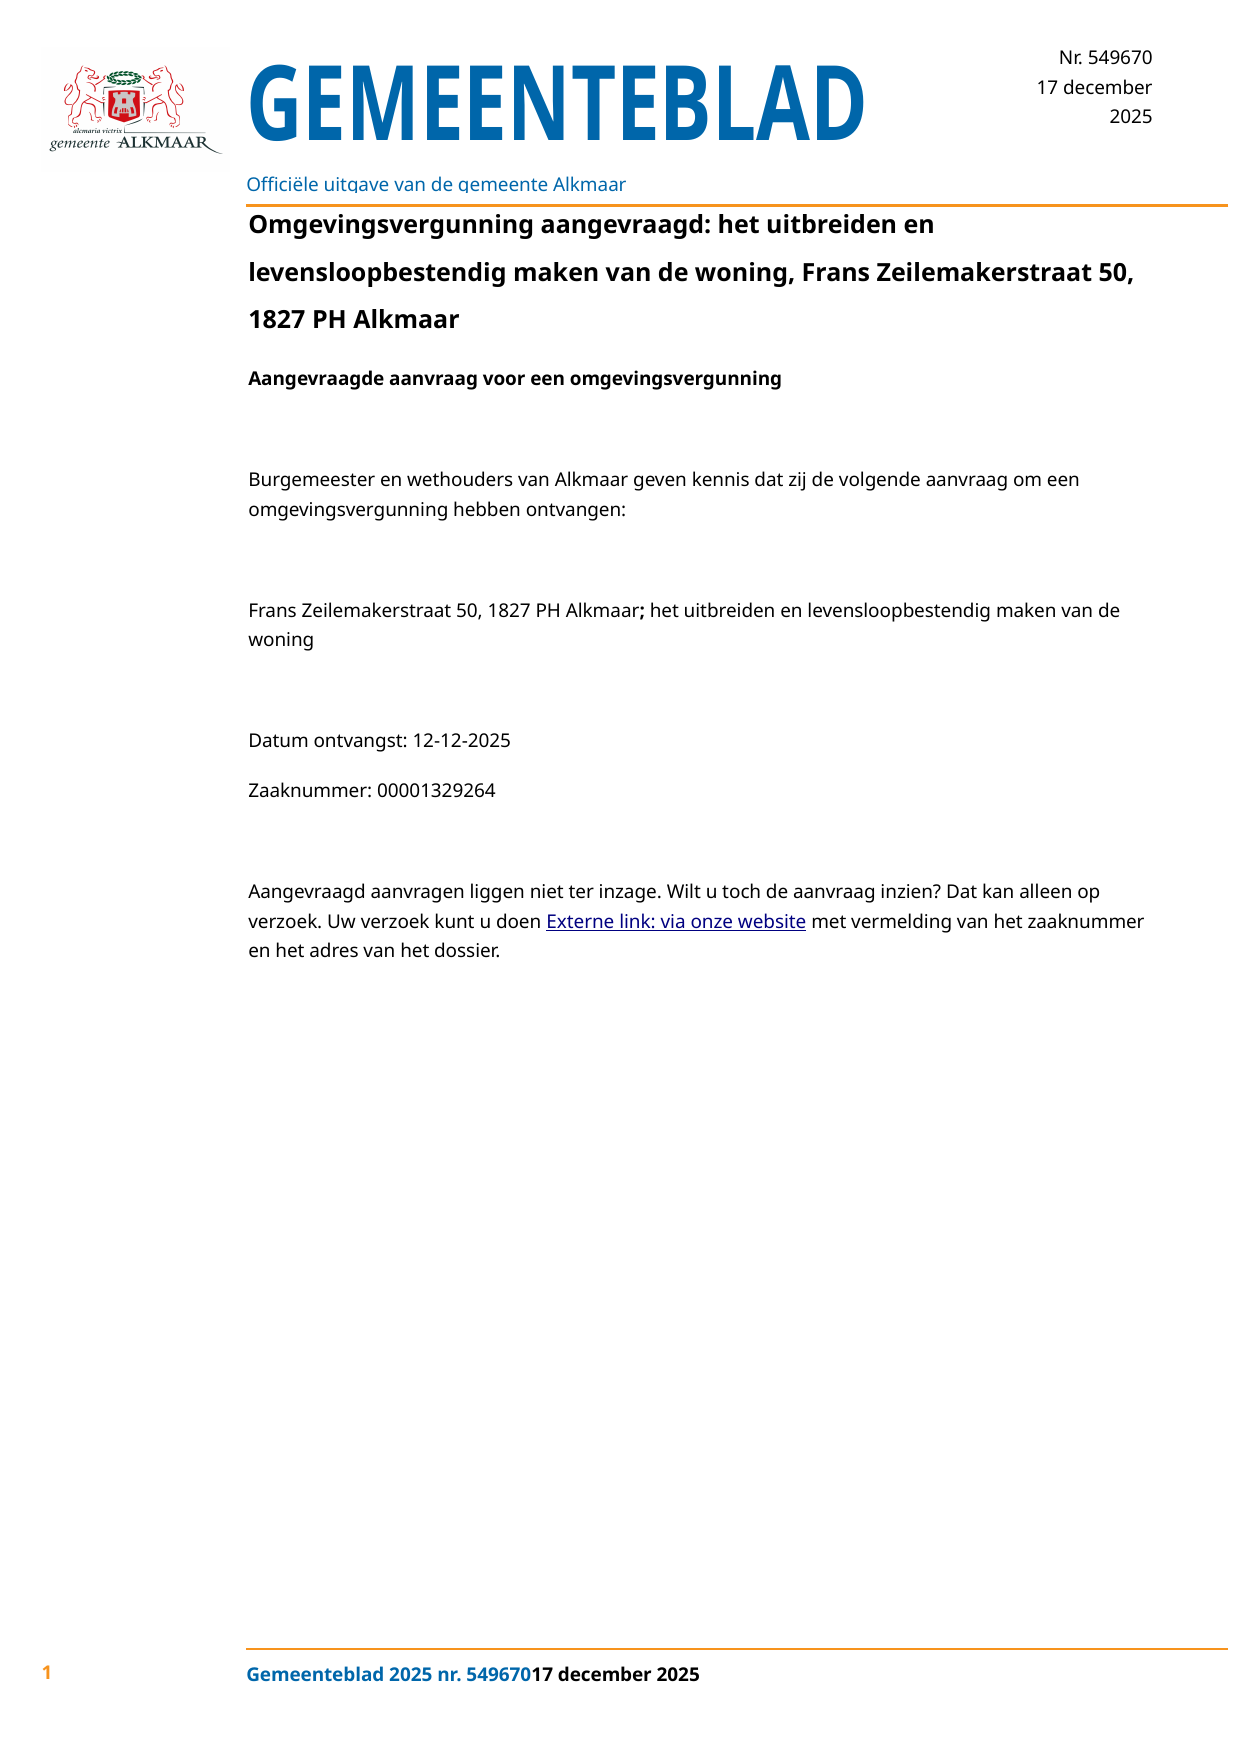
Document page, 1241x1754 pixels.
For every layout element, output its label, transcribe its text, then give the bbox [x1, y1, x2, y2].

text Zaaknummer: 00001329264 [248, 778, 1152, 803]
text Burgemeester en wethouders van Alkmaar geven kennis dat zij de volgende aanvraag om een omgevingsvergunning hebben ontvangen: [248, 466, 1152, 522]
text Aangevraagd aanvragen liggen niet ter inzage. Wilt u toch de aanvraag inzien? Dat kan alleen op verzoek. Uw verzoek kunt u doen Externe link: via onze website met vermelding van het zaaknummer en het adres van het dossier. [248, 878, 1152, 963]
text Datum ontvangst: 12-12-2025 [248, 727, 1152, 753]
text Frans Zeilemakerstraat 50, 1827 PH Alkmaar; het uitbreiden en levensloopbestendig maken van de woning [248, 597, 1152, 652]
text Omgevingsvergunning aangevraagd: het uitbreiden en levensloopbestendig maken van de woning, Frans Zeilemakerstraat 50, 1827 PH Alkmaar [248, 207, 1152, 336]
picture [41, 47, 231, 172]
text Aangevraagde aanvraag voor een omgevingsvergunning [248, 366, 1152, 391]
